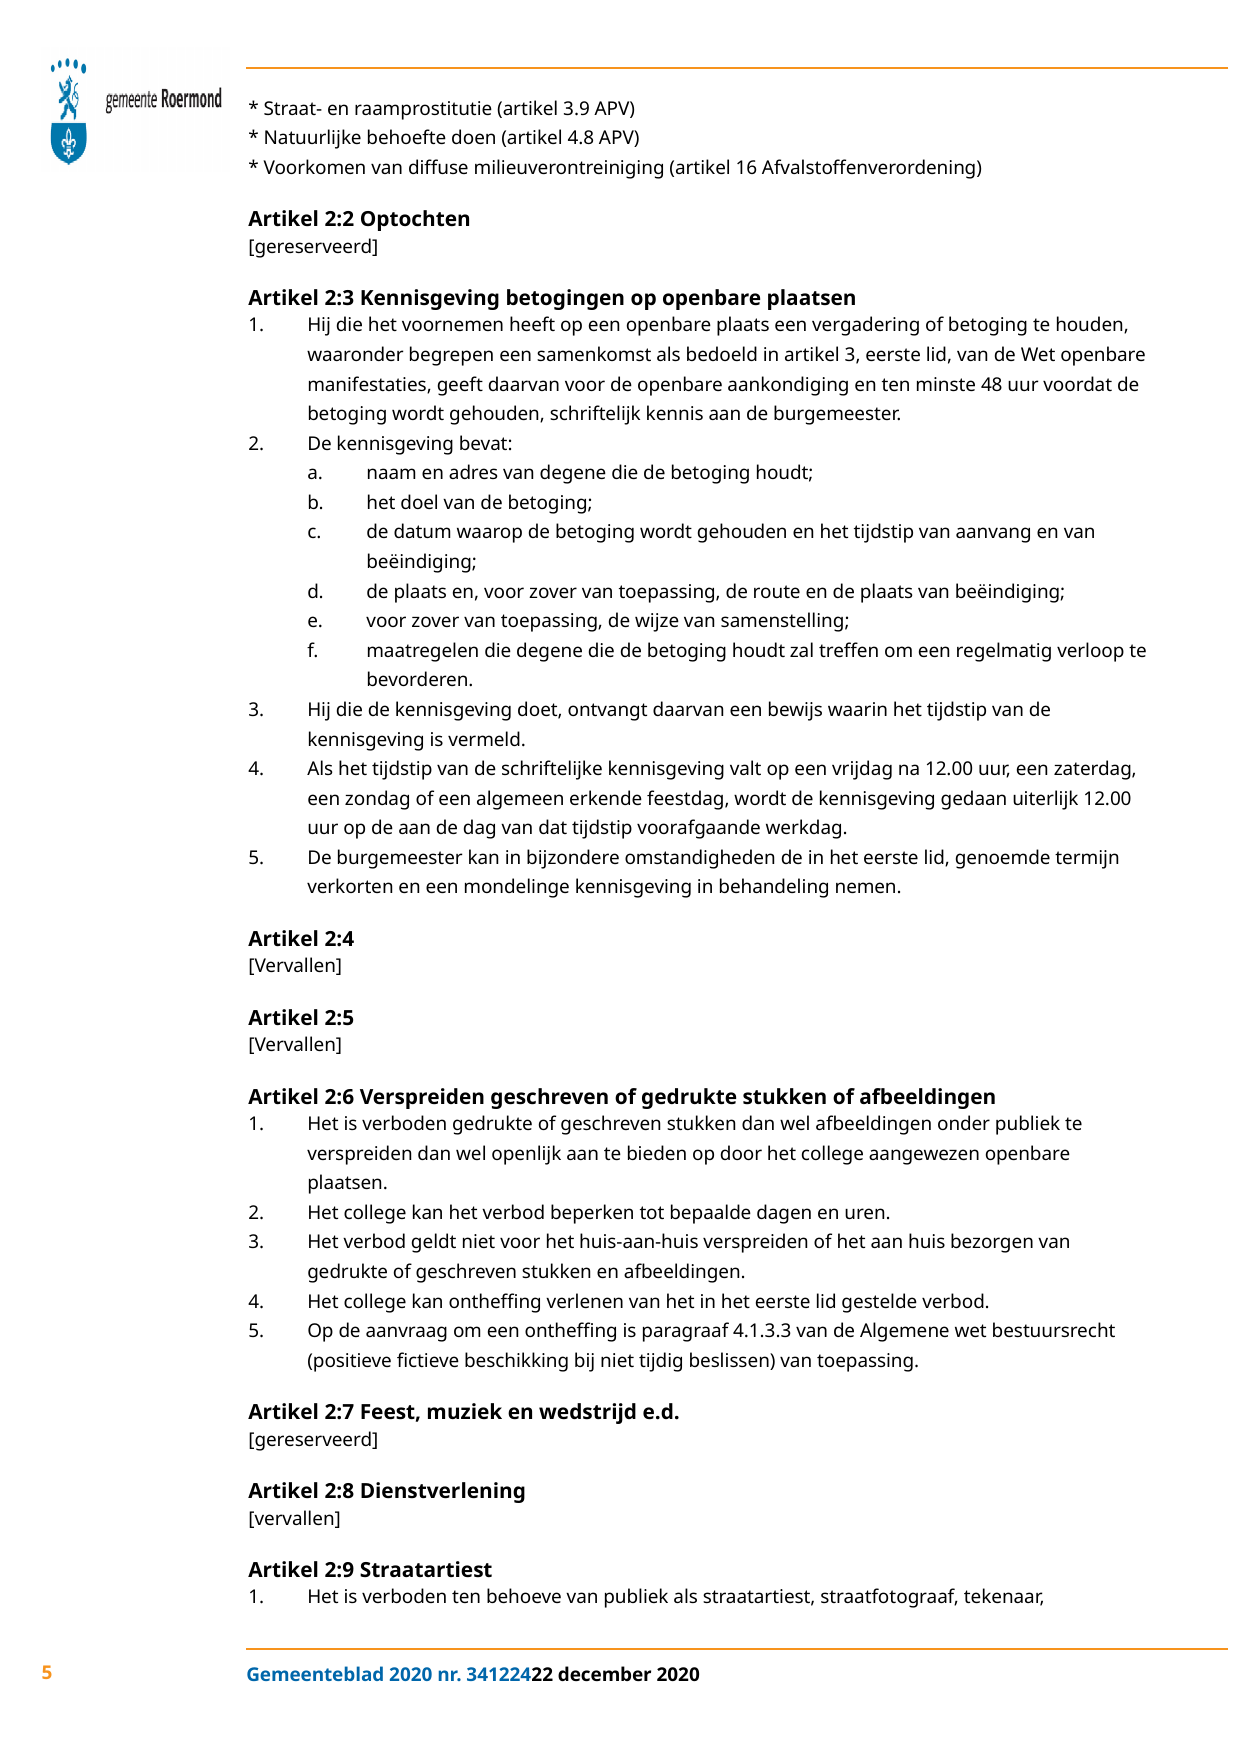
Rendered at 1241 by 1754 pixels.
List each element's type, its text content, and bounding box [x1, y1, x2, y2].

text [gereserveerd] [248, 1426, 1152, 1452]
list voor zover van toepassing, de wijze van samenstelling; [307, 607, 1152, 633]
text Artikel 2:2 Optochten [248, 204, 1152, 233]
list Het is verboden gedrukte of geschreven stukken dan wel afbeeldingen onder publiek te verspreiden dan wel openlijk aan te bieden op door het college aangewezen openbare plaatsen. [248, 1110, 1152, 1195]
list het doel van de betoging; [307, 489, 1152, 515]
list Het verbod geldt niet voor het huis-aan-huis verspreiden of het aan huis bezorgen van gedrukte of geschreven stukken en afbeeldingen. [248, 1229, 1152, 1284]
text Artikel 2:9 Straatartiest [248, 1555, 1152, 1583]
text Artikel 2:3 Kennisgeving betogingen op openbare plaatsen [248, 283, 1152, 312]
list Het college kan ontheffing verlenen van het in het eerste lid gestelde verbod. [248, 1288, 1152, 1313]
text [Vervallen] [248, 1031, 1152, 1057]
text Artikel 2:4 [248, 924, 1152, 953]
list Hij die de kennisgeving doet, ontvangt daarvan een bewijs waarin het tijdstip van de kennisgeving is vermeld. [248, 696, 1152, 752]
list De kennisgeving bevat: [248, 430, 1152, 456]
list Op de aanvraag om een ontheffing is paragraaf 4.1.3.3 van de Algemene wet bestuursrecht (positieve fictieve beschikking bij niet tijdig beslissen) van toepassing. [248, 1317, 1152, 1373]
text Artikel 2:7 Feest, muziek en wedstrijd e.d. [248, 1397, 1152, 1426]
text [Vervallen] [248, 953, 1152, 978]
list De burgemeester kan in bijzondere omstandigheden de in het eerste lid, genoemde termijn verkorten en een mondelinge kennisgeving in behandeling nemen. [248, 844, 1152, 899]
text [gereserveerd] [248, 233, 1152, 258]
text Artikel 2:8 Dienstverlening [248, 1476, 1152, 1505]
list Het is verboden ten behoeve van publiek als straatartiest, straatfotograaf, tekenaar, [248, 1583, 1152, 1609]
list de datum waarop de betoging wordt gehouden en het tijdstip van aanvang en van beëindiging; [307, 519, 1152, 574]
list Als het tijdstip van de schriftelijke kennisgeving valt op een vrijdag na 12.00 uur, een zaterdag, een zondag of een algemeen erkende feestdag, wordt de kennisgeving gedaan uiterlijk 12.00 uur op de aan de dag van dat tijdstip voorafgaande werkdag. [248, 755, 1152, 840]
list naam en adres van degene die de betoging houdt; [307, 459, 1152, 485]
text * Natuurlijke behoefte doen (artikel 4.8 APV) [248, 124, 1152, 150]
text Artikel 2:6 Verspreiden geschreven of gedrukte stukken of afbeeldingen [248, 1082, 1152, 1110]
list Het college kan het verbod beperken tot bepaalde dagen en uren. [248, 1199, 1152, 1225]
list de plaats en, voor zover van toepassing, de route en de plaats van beëindiging; [307, 578, 1152, 604]
text [vervallen] [248, 1505, 1152, 1530]
text Artikel 2:5 [248, 1003, 1152, 1031]
text * Straat- en raamprostitutie (artikel 3.9 APV) [248, 95, 1152, 121]
list maatregelen die degene die de betoging houdt zal treffen om een regelmatig verloop te bevorderen. [307, 637, 1152, 692]
list Hij die het voornemen heeft op een openbare plaats een vergadering of betoging te houden, waaronder begrepen een samenkomst als bedoeld in artikel 3, eerste lid, van de Wet openbare manifestaties, geeft daarvan voor de openbare aankondiging en ten minste 48 uur voordat de betoging wordt gehouden, schriftelijk kennis aan de burgemeester. [248, 312, 1152, 426]
picture [41, 47, 231, 172]
text * Voorkomen van diffuse milieuverontreiniging (artikel 16 Afvalstoffenverordening) [248, 154, 1152, 180]
